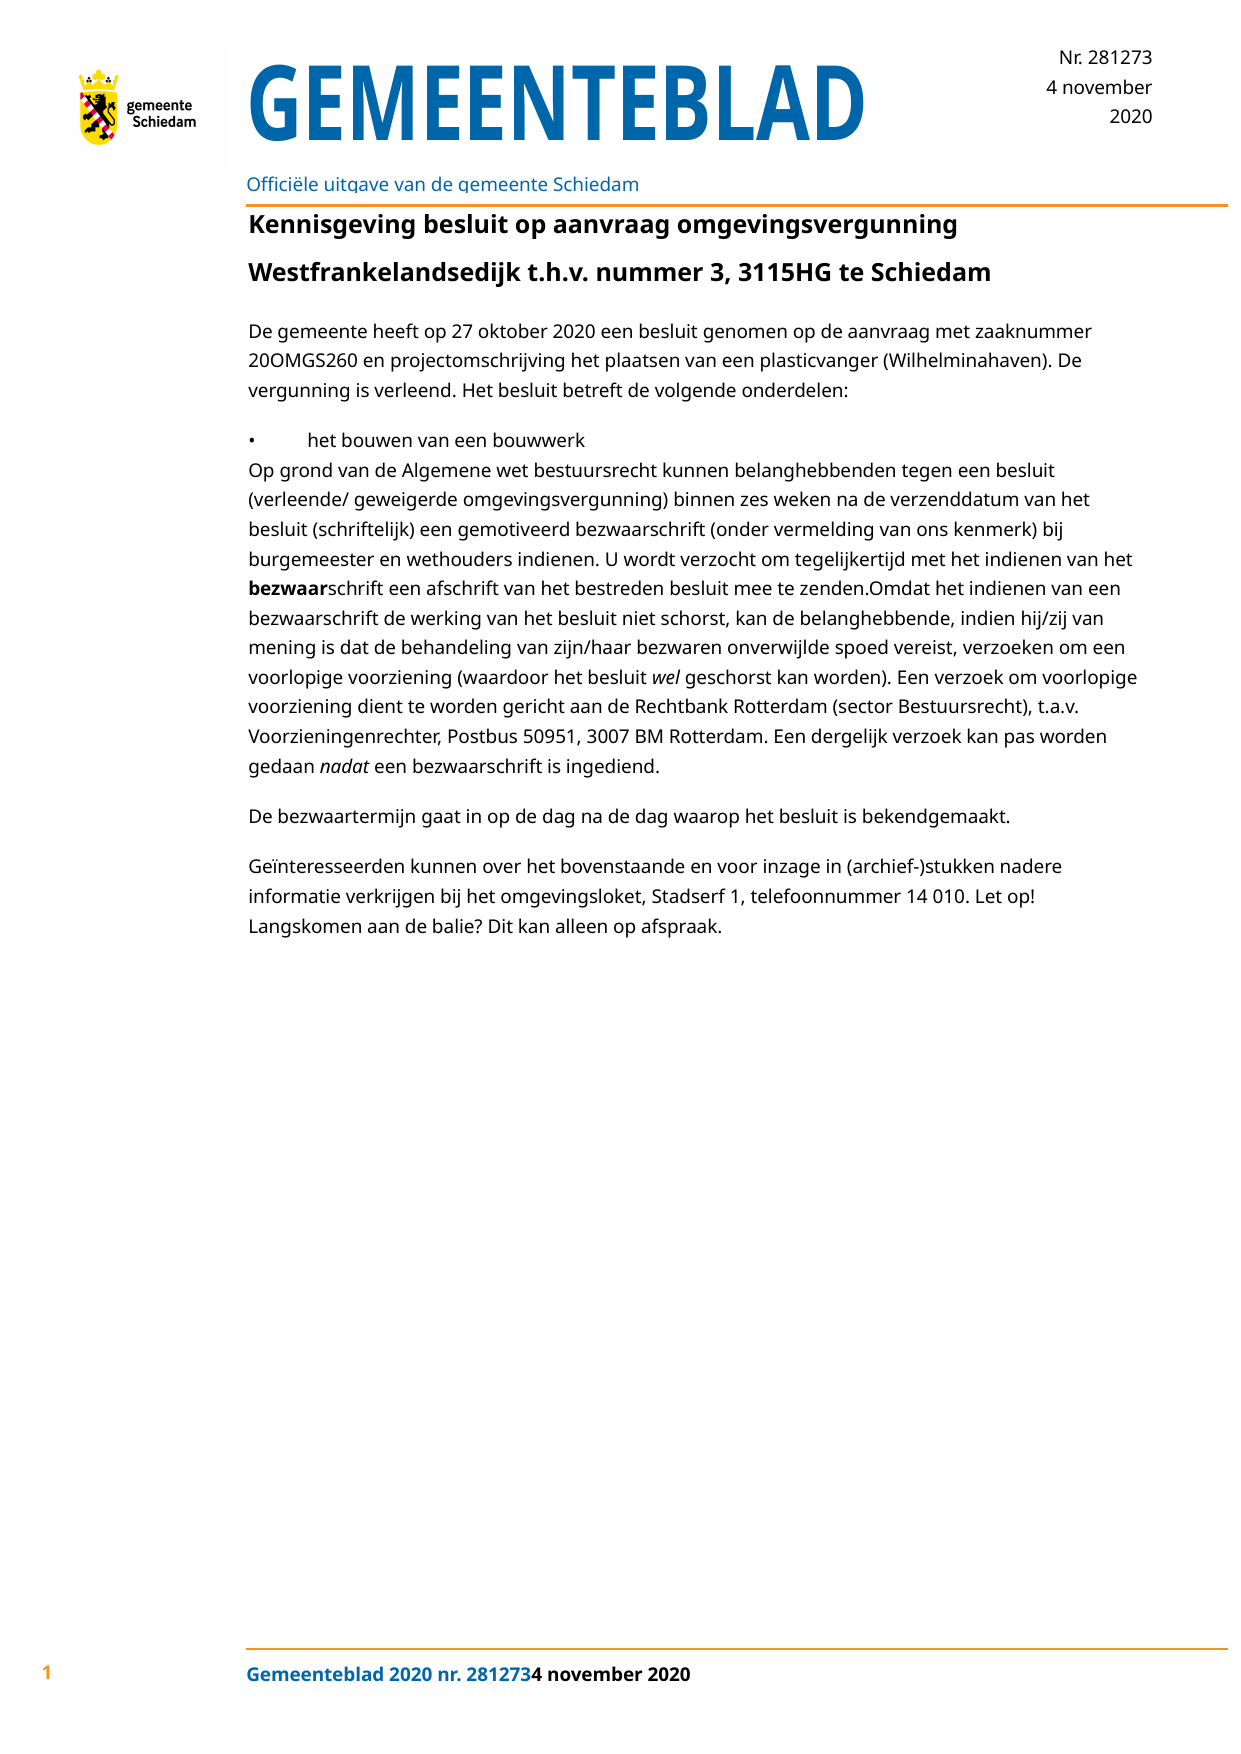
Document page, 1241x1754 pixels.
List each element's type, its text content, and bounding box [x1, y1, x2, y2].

list het bouwen van een bouwwerk [248, 427, 1152, 453]
picture [41, 47, 231, 172]
text Kennisgeving besluit op aanvraag omgevingsvergunning Westfrankelandsedijk t.h.v. nummer 3, 3115HG te Schiedam [248, 207, 1152, 288]
text De gemeente heeft op 27 oktober 2020 een besluit genomen op de aanvraag met zaaknummer 20OMGS260 en projectomschrijving het plaatsen van een plasticvanger (Wilhelminahaven). De vergunning is verleend. Het besluit betreft de volgende onderdelen: [248, 318, 1152, 403]
text De bezwaartermijn gaat in op de dag na de dag waarop het besluit is bekendgemaakt. [248, 803, 1152, 829]
text Geïnteresseerden kunnen over het bovenstaande en voor inzage in (archief-)stukken nadere informatie verkrijgen bij het omgevingsloket, Stadserf 1, telefoonnummer 14 010. Let op! Langskomen aan de balie? Dit kan alleen op afspraak. [248, 854, 1152, 939]
text Op grond van de Algemene wet bestuursrecht kunnen belanghebbenden tegen een besluit (verleende/ geweigerde omgevingsvergunning) binnen zes weken na de verzenddatum van het besluit (schriftelijk) een gemotiveerd bezwaarschrift (onder vermelding van ons kenmerk) bij burgemeester en wethouders indienen. U wordt verzocht om tegelijkertijd met het indienen van het bezwaarschrift een afschrift van het bestreden besluit mee te zenden.Omdat het indienen van een bezwaarschrift de werking van het besluit niet schorst, kan de belanghebbende, indien hij/zij van mening is dat de behandeling van zijn/haar bezwaren onverwijlde spoed vereist, verzoeken om een voorlopige voorziening (waardoor het besluit wel geschorst kan worden). Een verzoek om voorlopige voorziening dient te worden gericht aan de Rechtbank Rotterdam (sector Bestuursrecht), t.a.v. Voorzieningenrechter, Postbus 50951, 3007 BM Rotterdam. Een dergelijk verzoek kan pas worden gedaan nadat een bezwaarschrift is ingediend. [248, 457, 1152, 779]
